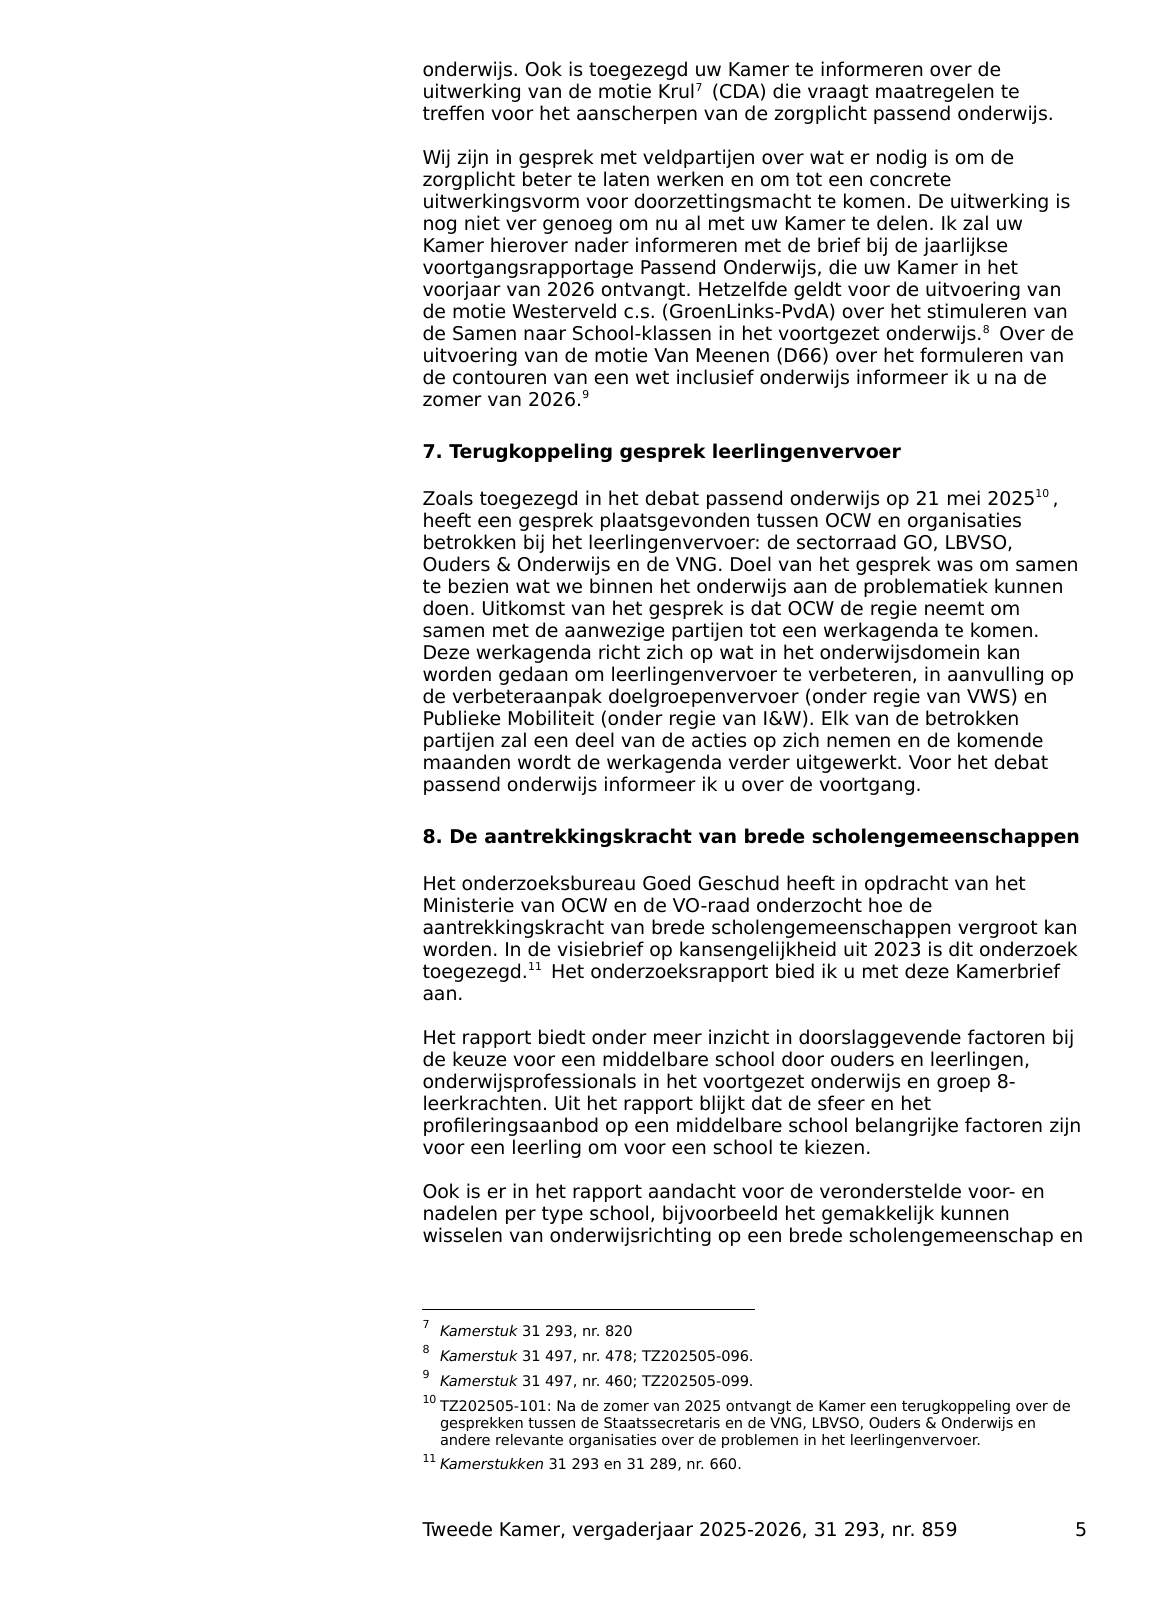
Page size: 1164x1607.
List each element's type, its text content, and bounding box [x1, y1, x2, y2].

text onderwijs. Ook is toegezegd uw Kamer te informeren over de uitwerking van de motie Krul (CDA) die vraagt maatregelen te treffen voor het aanscherpen van de zorgplicht passend onderwijs. [422, 59, 1087, 125]
text Kamerstukken 31 293 en 31 289, nr. 660. [422, 1452, 1087, 1474]
text Het onderzoeksbureau Goed Geschud heeft in opdracht van het Ministerie van OCW en de VO-raad onderzocht hoe de aantrekkingskracht van brede scholengemeenschappen vergroot kan worden. In de visiebrief op kansengelijkheid uit 2023 is dit onderzoek toegezegd. Het onderzoeksrapport bied ik u met deze Kamerbrief aan. [422, 873, 1087, 1004]
text Kamerstuk 31 293, nr. 820 [422, 1318, 1087, 1341]
text TZ202505-101: Na de zomer van 2025 ontvangt de Kamer een terugkoppeling over de gesprekken tussen de Staatssecretaris en de VNG, LBVSO, Ouders & Onderwijs en andere relevante organisaties over de problemen in het leerlingenvervoer. [422, 1393, 1087, 1449]
text Ook is er in het rapport aandacht voor de veronderstelde voor- en nadelen per type school, bijvoorbeeld het gemakkelijk kunnen wisselen van onderwijsrichting op een brede scholengemeenschap en [422, 1181, 1087, 1247]
subtitle 7. Terugkoppeling gesprek leerlingenvervoer [422, 441, 1087, 463]
text Zoals toegezegd in het debat passend onderwijs op 21 mei 2025, heeft een gesprek plaatsgevonden tussen OCW en organisaties betrokken bij het leerlingenvervoer: de sectorraad GO, LBVSO, Ouders & Onderwijs en de VNG. Doel van het gesprek was om samen te bezien wat we binnen het onderwijs aan de problematiek kunnen doen. Uitkomst van het gesprek is dat OCW de regie neemt om samen met de aanwezige partijen tot een werkagenda te komen. Deze werkagenda richt zich op wat in het onderwijsdomein kan worden gedaan om leerlingenvervoer te verbeteren, in aanvulling op de verbeteraanpak doelgroepenvervoer (onder regie van VWS) en Publieke Mobiliteit (onder regie van I&W). Elk van de betrokken partijen zal een deel van de acties op zich nemen en de komende maanden wordt de werkagenda verder uitgewerkt. Voor het debat passend onderwijs informeer ik u over de voortgang. [422, 488, 1087, 796]
text Kamerstuk 31 497, nr. 460; TZ202505-099. [422, 1368, 1087, 1391]
text Het rapport biedt onder meer inzicht in doorslaggevende factoren bij de keuze voor een middelbare school door ouders en leerlingen, onderwijsprofessionals in het voortgezet onderwijs en groep 8-leerkrachten. Uit het rapport blijkt dat de sfeer en het profileringsaanbod op een middelbare school belangrijke factoren zijn voor een leerling om voor een school te kiezen. [422, 1027, 1087, 1158]
subtitle 8. De aantrekkingskracht van brede scholengemeenschappen [422, 826, 1087, 848]
text Wij zijn in gesprek met veldpartijen over wat er nodig is om de zorgplicht beter te laten werken en om tot een concrete uitwerkingsvorm voor doorzettingsmacht te komen. De uitwerking is nog niet ver genoeg om nu al met uw Kamer te delen. Ik zal uw Kamer hierover nader informeren met de brief bij de jaarlijkse voortgangsrapportage Passend Onderwijs, die uw Kamer in het voorjaar van 2026 ontvangt. Hetzelfde geldt voor de uitvoering van de motie Westerveld c.s. (GroenLinks-PvdA) over het stimuleren van de Samen naar School-klassen in het voortgezet onderwijs. Over de uitvoering van de motie Van Meenen (D66) over het formuleren van de contouren van een wet inclusief onderwijs informeer ik u na de zomer van 2026. [422, 147, 1087, 411]
text Kamerstuk 31 497, nr. 478; TZ202505-096. [422, 1343, 1087, 1366]
